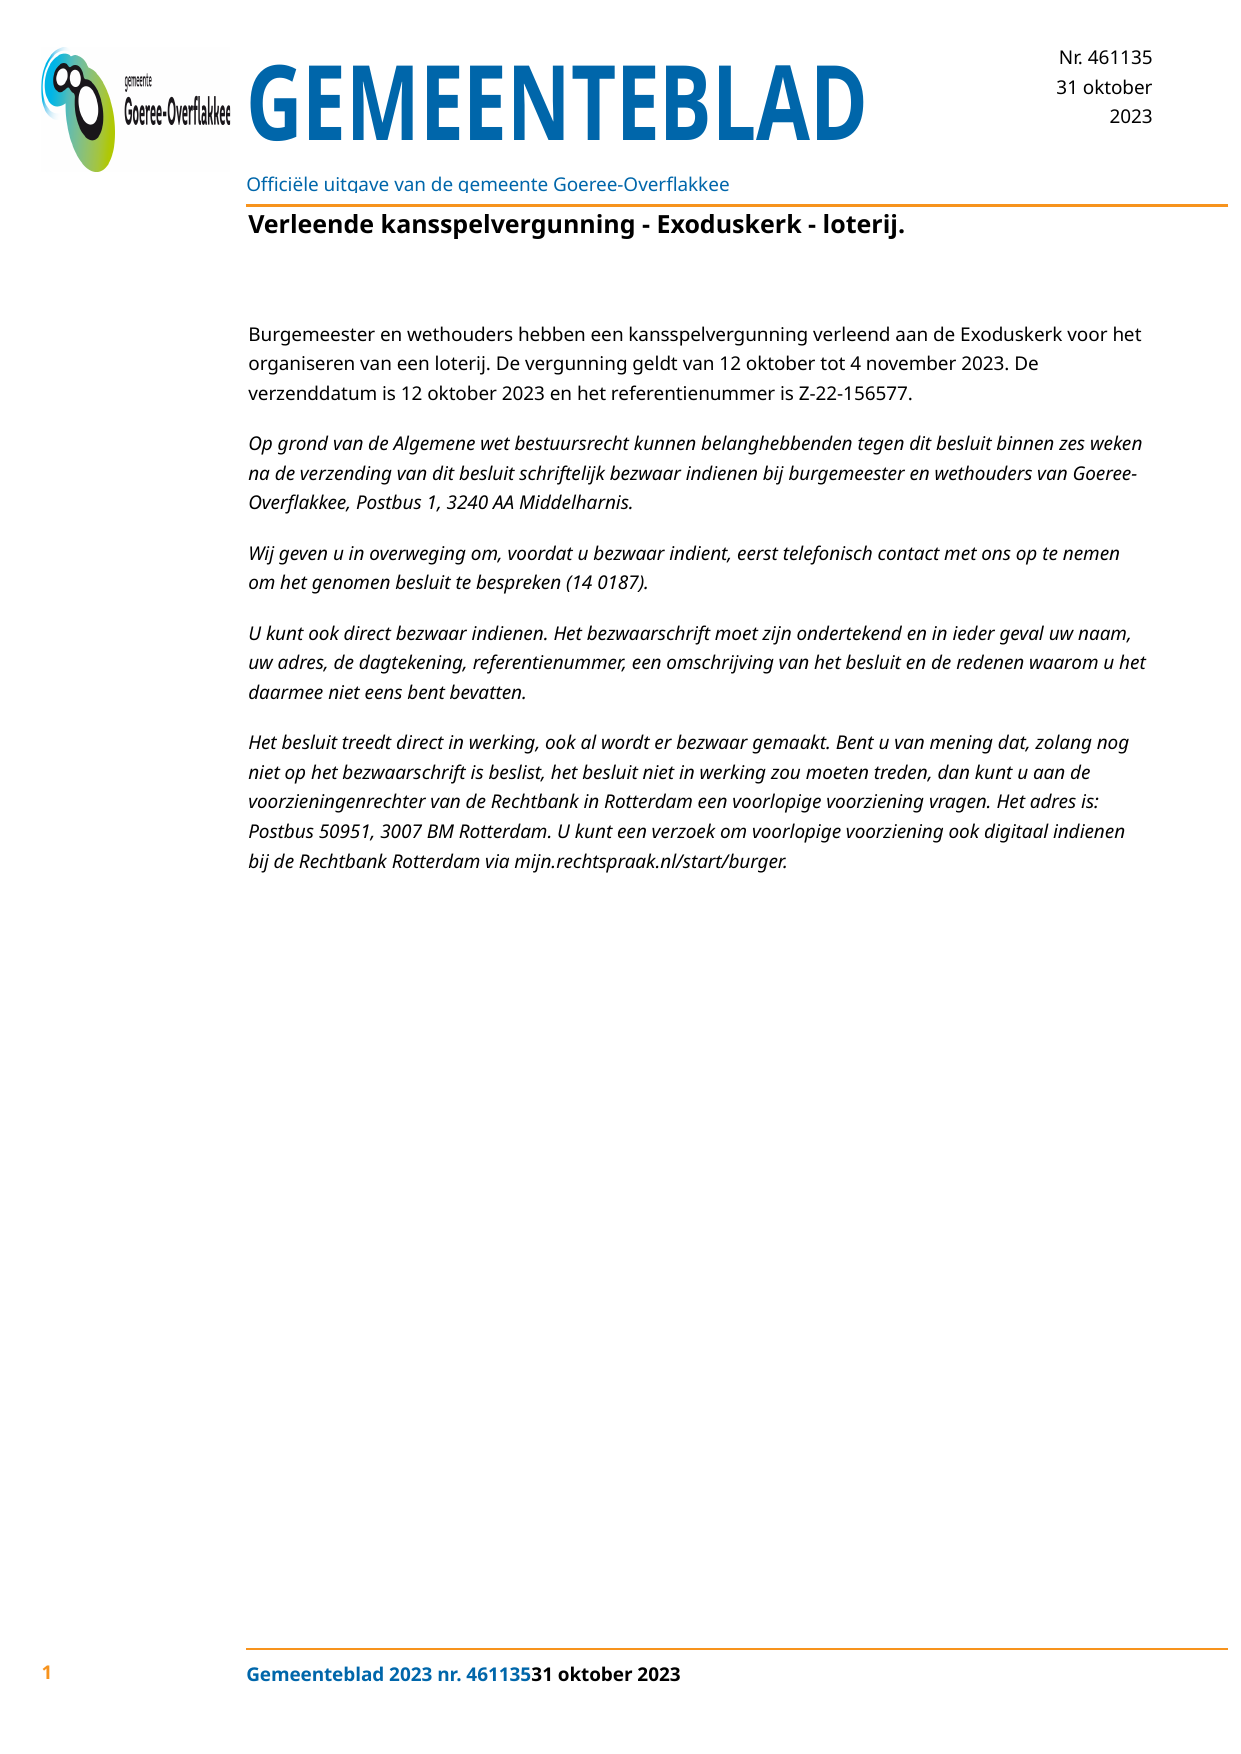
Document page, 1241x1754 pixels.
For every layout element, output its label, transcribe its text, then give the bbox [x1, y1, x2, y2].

picture [41, 47, 231, 172]
text Het besluit treedt direct in werking, ook al wordt er bezwaar gemaakt. Bent u van mening dat, zolang nog niet op het bezwaarschrift is beslist, het besluit niet in werking zou moeten treden, dan kunt u aan de voorzieningenrechter van de Rechtbank in Rotterdam een voorlopige voorziening vragen. Het adres is: Postbus 50951, 3007 BM Rotterdam. U kunt een verzoek om voorlopige voorziening ook digitaal indienen bij de Rechtbank Rotterdam via mijn.rechtspraak.nl/start/burger. [248, 729, 1152, 873]
text Op grond van de Algemene wet bestuursrecht kunnen belanghebbenden tegen dit besluit binnen zes weken na de verzending van dit besluit schriftelijk bezwaar indienen bij burgemeester en wethouders van Goeree-Overflakkee, Postbus 1, 3240 AA Middelharnis. [248, 430, 1152, 515]
text U kunt ook direct bezwaar indienen. Het bezwaarschrift moet zijn ondertekend en in ieder geval uw naam, uw adres, de dagtekening, referentienummer, een omschrijving van het besluit en de redenen waarom u het daarmee niet eens bent bevatten. [248, 620, 1152, 705]
text Wij geven u in overweging om, voordat u bezwaar indient, eerst telefonisch contact met ons op te nemen om het genomen besluit te bespreken (14 0187). [248, 540, 1152, 595]
text Verleende kansspelvergunning - Exoduskerk - loterij. [248, 207, 1152, 241]
text Burgemeester en wethouders hebben een kansspelvergunning verleend aan de Exoduskerk voor het organiseren van een loterij. De vergunning geldt van 12 oktober tot 4 november 2023. De verzenddatum is 12 oktober 2023 en het referentienummer is Z-22-156577. [248, 321, 1152, 406]
